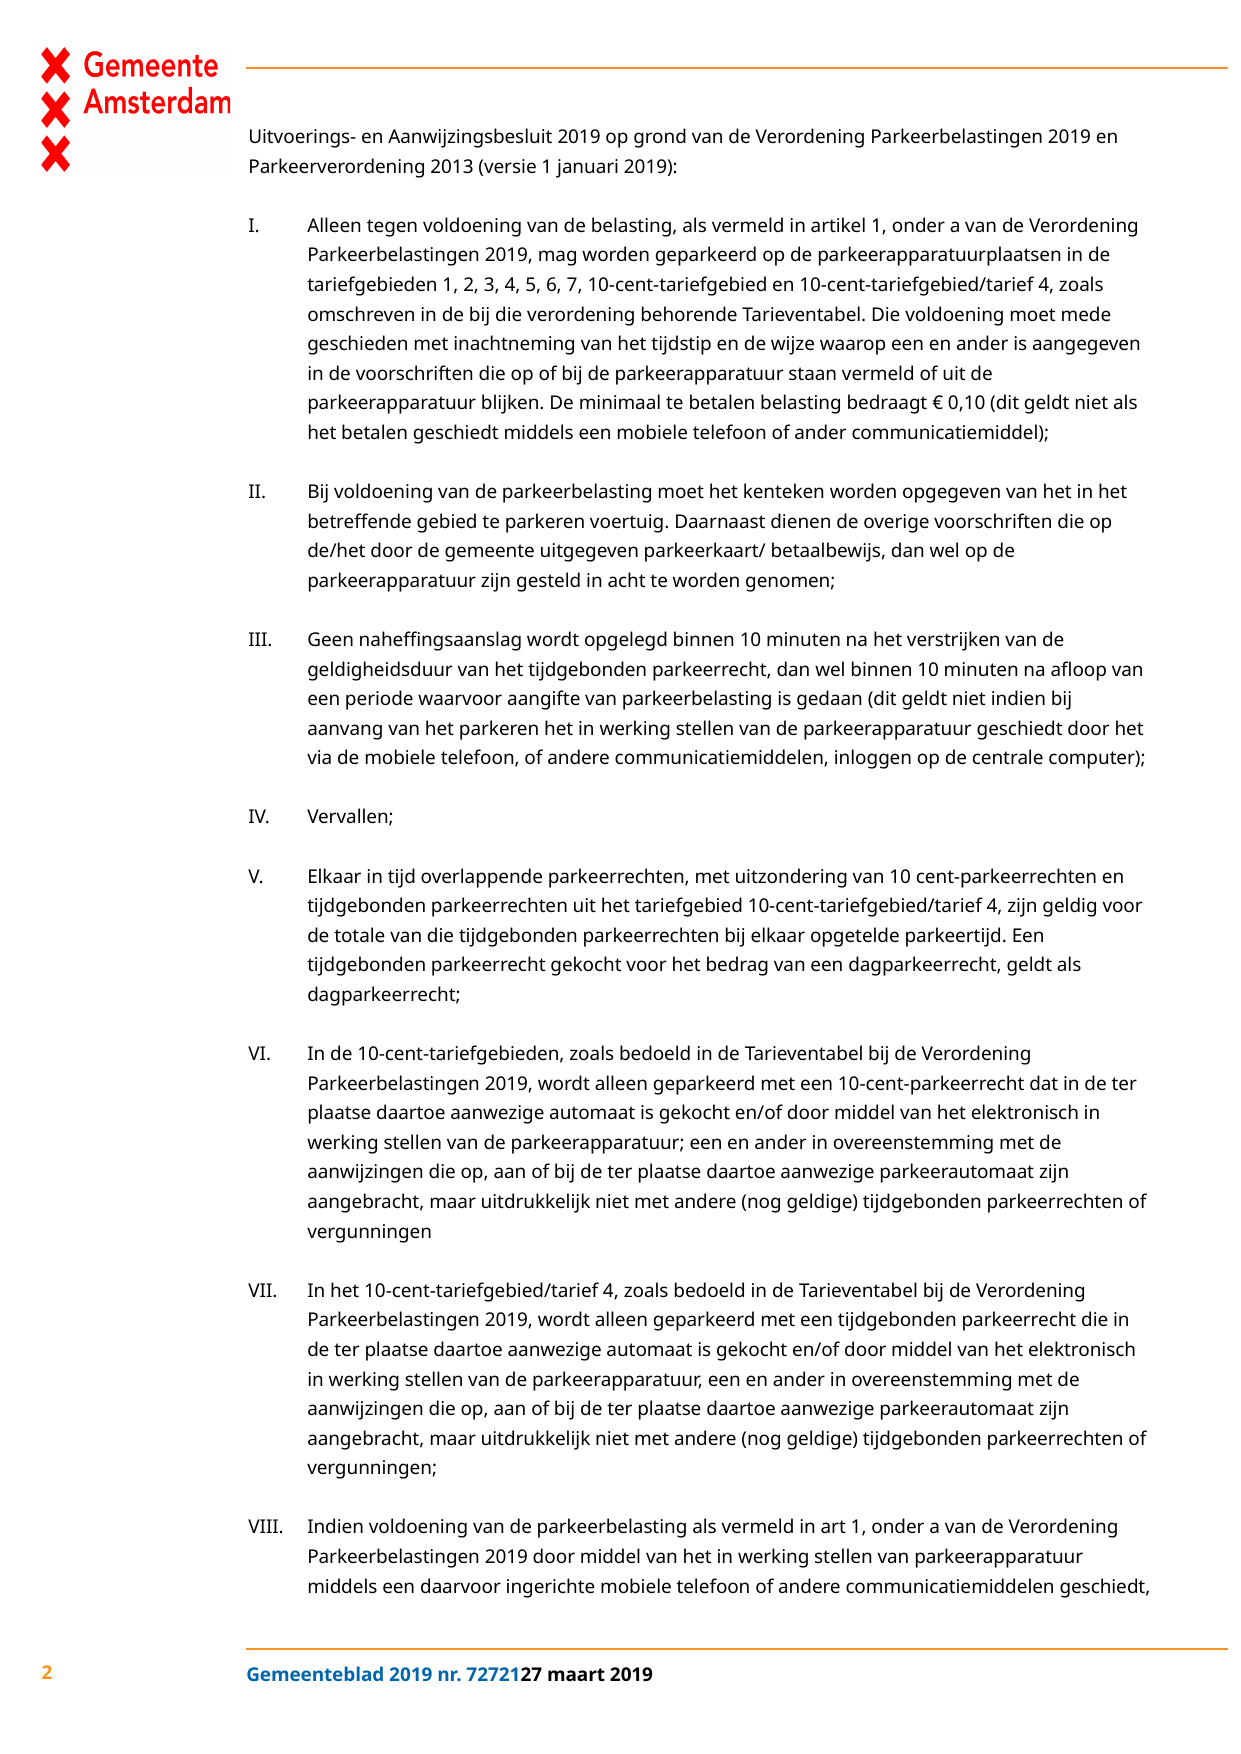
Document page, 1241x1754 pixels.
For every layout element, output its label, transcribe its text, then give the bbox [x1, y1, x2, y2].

list In het 10-cent-tariefgebied/tarief 4, zoals bedoeld in de Tarieventabel bij de Verordening Parkeerbelastingen 2019, wordt alleen geparkeerd met een tijdgebonden parkeerrecht die in de ter plaatse daartoe aanwezige automaat is gekocht en/of door middel van het elektronisch in werking stellen van de parkeerapparatuur, een en ander in overeenstemming met de aanwijzingen die op, aan of bij de ter plaatse daartoe aanwezige parkeerautomaat zijn aangebracht, maar uitdrukkelijk niet met andere (nog geldige) tijdgebonden parkeerrechten of vergunningen; [248, 1277, 1152, 1480]
list Indien voldoening van de parkeerbelasting als vermeld in art 1, onder a van de Verordening Parkeerbelastingen 2019 door middel van het in werking stellen van parkeerapparatuur middels een daarvoor ingerichte mobiele telefoon of andere communicatiemiddelen geschiedt, [248, 1514, 1152, 1598]
text Uitvoerings- en Aanwijzingsbesluit 2019 op grond van de Verordening Parkeerbelastingen 2019 en Parkeerverordening 2013 (versie 1 januari 2019): [248, 123, 1152, 178]
list Bij voldoening van de parkeerbelasting moet het kenteken worden opgegeven van het in het betreffende gebied te parkeren voertuig. Daarnaast dienen de overige voorschriften die op de/het door de gemeente uitgegeven parkeerkaart/ betaalbewijs, dan wel op de parkeerapparatuur zijn gesteld in acht te worden genomen; [248, 478, 1152, 593]
list Elkaar in tijd overlappende parkeerrechten, met uitzondering van 10 cent-parkeerrechten en tijdgebonden parkeerrechten uit het tariefgebied 10-cent-tariefgebied/tarief 4, zijn geldig voor de totale van die tijdgebonden parkeerrechten bij elkaar opgetelde parkeertijd. Een tijdgebonden parkeerrecht gekocht voor het bedrag van een dagparkeerrecht, geldt als dagparkeerrecht; [248, 863, 1152, 1007]
list Vervallen; [248, 804, 1152, 829]
list In de 10-cent-tariefgebieden, zoals bedoeld in de Tarieventabel bij de Verordening Parkeerbelastingen 2019, wordt alleen geparkeerd met een 10-cent-parkeerrecht dat in de ter plaatse daartoe aanwezige automaat is gekocht en/of door middel van het elektronisch in werking stellen van de parkeerapparatuur; een en ander in overeenstemming met de aanwijzingen die op, aan of bij de ter plaatse daartoe aanwezige parkeerautomaat zijn aangebracht, maar uitdrukkelijk niet met andere (nog geldige) tijdgebonden parkeerrechten of vergunningen [248, 1040, 1152, 1243]
list Alleen tegen voldoening van de belasting, als vermeld in artikel 1, onder a van de Verordening Parkeerbelastingen 2019, mag worden geparkeerd op de parkeerapparatuurplaatsen in de tariefgebieden 1, 2, 3, 4, 5, 6, 7, 10-cent-tariefgebied en 10-cent-tariefgebied/tarief 4, zoals omschreven in de bij die verordening behorende Tarieventabel. Die voldoening moet mede geschieden met inachtneming van het tijdstip en de wijze waarop een en ander is aangegeven in de voorschriften die op of bij de parkeerapparatuur staan vermeld of uit de parkeerapparatuur blijken. De minimaal te betalen belasting bedraagt € 0,10 (dit geldt niet als het betalen geschiedt middels een mobiele telefoon of ander communicatiemiddel); [248, 212, 1152, 445]
picture [41, 47, 231, 172]
list Geen naheffingsaanslag wordt opgelegd binnen 10 minuten na het verstrijken van de geldigheidsduur van het tijdgebonden parkeerrecht, dan wel binnen 10 minuten na afloop van een periode waarvoor aangifte van parkeerbelasting is gedaan (dit geldt niet indien bij aanvang van het parkeren het in werking stellen van de parkeerapparatuur geschiedt door het via de mobiele telefoon, of andere communicatiemiddelen, inloggen op de centrale computer); [248, 626, 1152, 770]
